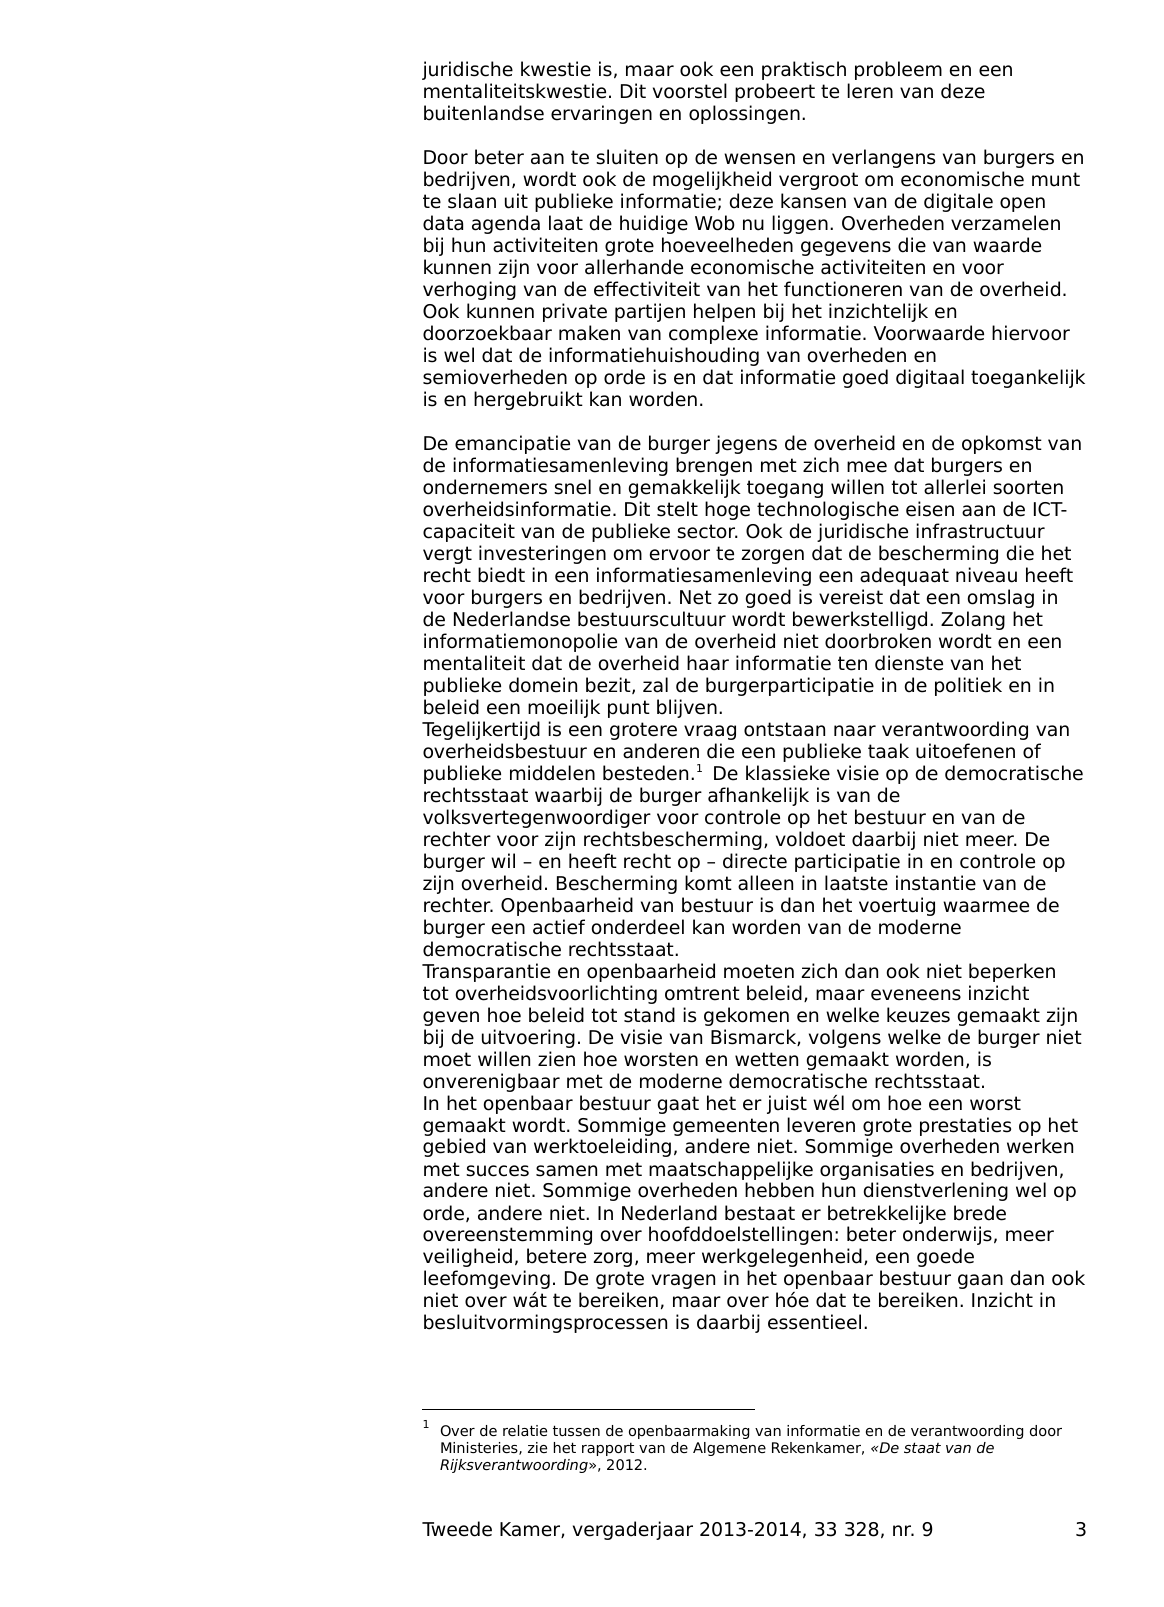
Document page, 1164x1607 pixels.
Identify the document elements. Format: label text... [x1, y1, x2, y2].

text Transparantie en openbaarheid moeten zich dan ook niet beperken tot overheidsvoorlichting omtrent beleid, maar eveneens inzicht geven hoe beleid tot stand is gekomen en welke keuzes gemaakt zijn bij de uitvoering. De visie van Bismarck, volgens welke de burger niet moet willen zien hoe worsten en wetten gemaakt worden, is onverenigbaar met de moderne democratische rechtsstaat. [422, 961, 1087, 1092]
text De emancipatie van de burger jegens de overheid en de opkomst van de informatiesamenleving brengen met zich mee dat burgers en ondernemers snel en gemakkelijk toegang willen tot allerlei soorten overheidsinformatie. Dit stelt hoge technologische eisen aan de ICT-capaciteit van de publieke sector. Ook de juridische infrastructuur vergt investeringen om ervoor te zorgen dat de bescherming die het recht biedt in een informatiesamenleving een adequaat niveau heeft voor burgers en bedrijven. Net zo goed is vereist dat een omslag in de Nederlandse bestuurscultuur wordt bewerkstelligd. Zolang het informatiemonopolie van de overheid niet doorbroken wordt en een mentaliteit dat de overheid haar informatie ten dienste van het publieke domein bezit, zal de burgerparticipatie in de politiek en in beleid een moeilijk punt blijven. [422, 433, 1087, 719]
text Door beter aan te sluiten op de wensen en verlangens van burgers en bedrijven, wordt ook de mogelijkheid vergroot om economische munt te slaan uit publieke informatie; deze kansen van de digitale open data agenda laat de huidige Wob nu liggen. Overheden verzamelen bij hun activiteiten grote hoeveelheden gegevens die van waarde kunnen zijn voor allerhande economische activiteiten en voor verhoging van de effectiviteit van het functioneren van de overheid. Ook kunnen private partijen helpen bij het inzichtelijk en doorzoekbaar maken van complexe informatie. Voorwaarde hiervoor is wel dat de informatiehuishouding van overheden en semioverheden op orde is en dat informatie goed digitaal toegankelijk is en hergebruikt kan worden. [422, 147, 1087, 411]
text juridische kwestie is, maar ook een praktisch probleem en een mentaliteitskwestie. Dit voorstel probeert te leren van deze buitenlandse ervaringen en oplossingen. [422, 59, 1087, 125]
text Tegelijkertijd is een grotere vraag ontstaan naar verantwoording van overheidsbestuur en anderen die een publieke taak uitoefenen of publieke middelen besteden. De klassieke visie op de democratische rechtsstaat waarbij de burger afhankelijk is van de volksvertegenwoordiger voor controle op het bestuur en van de rechter voor zijn rechtsbescherming, voldoet daarbij niet meer. De burger wil – en heeft recht op – directe participatie in en controle op zijn overheid. Bescherming komt alleen in laatste instantie van de rechter. Openbaarheid van bestuur is dan het voertuig waarmee de burger een actief onderdeel kan worden van de moderne democratische rechtsstaat. [422, 719, 1087, 961]
text Over de relatie tussen de openbaarmaking van informatie en de verantwoording door Ministeries, zie het rapport van de Algemene Rekenkamer, «De staat van de Rijksverantwoording», 2012. [422, 1418, 1087, 1474]
text In het openbaar bestuur gaat het er juist wél om hoe een worst gemaakt wordt. Sommige gemeenten leveren grote prestaties op het gebied van werktoeleiding, andere niet. Sommige overheden werken met succes samen met maatschappelijke organisaties en bedrijven, andere niet. Sommige overheden hebben hun dienstverlening wel op orde, andere niet. In Nederland bestaat er betrekkelijke brede overeenstemming over hoofddoelstellingen: beter onderwijs, meer veiligheid, betere zorg, meer werkgelegenheid, een goede leefomgeving. De grote vragen in het openbaar bestuur gaan dan ook niet over wát te bereiken, maar over hóe dat te bereiken. Inzicht in besluitvormingsprocessen is daarbij essentieel. [422, 1092, 1087, 1334]
